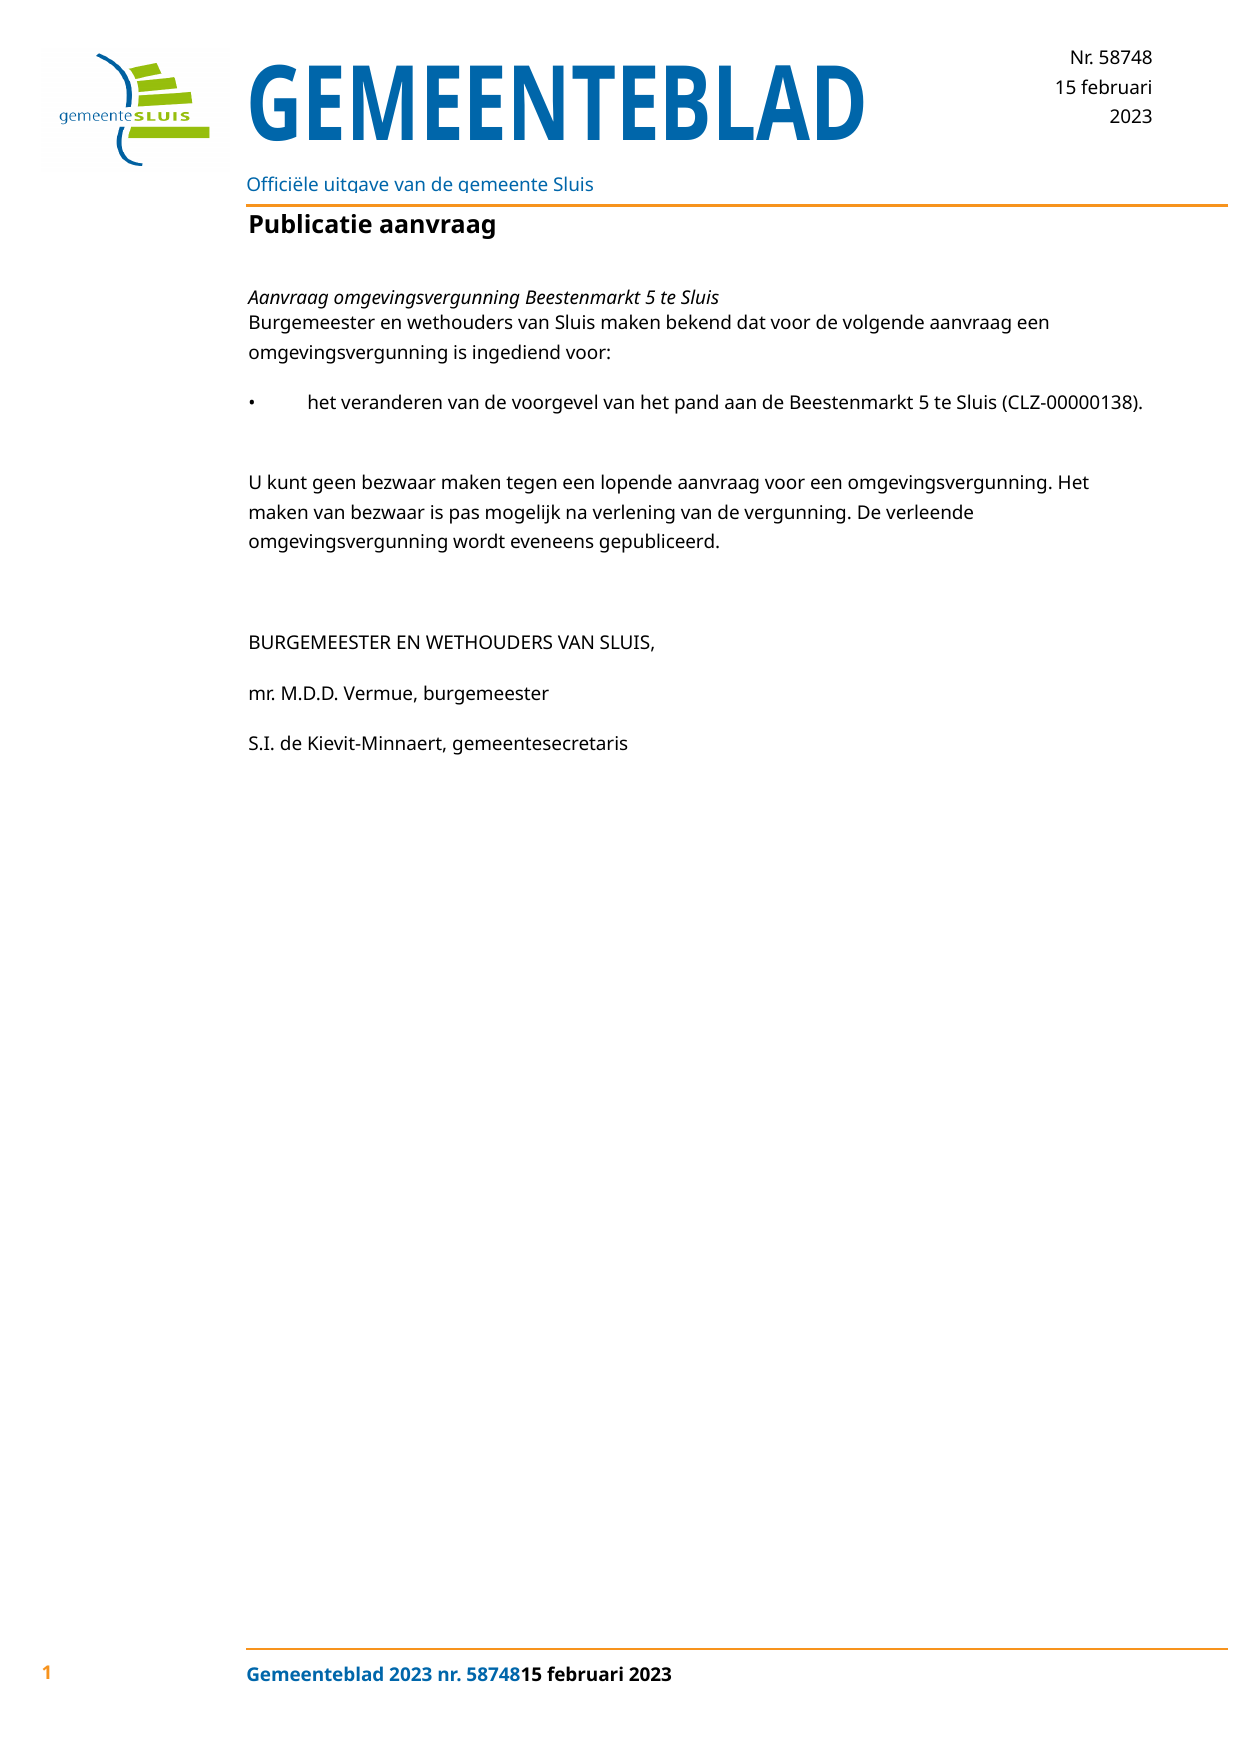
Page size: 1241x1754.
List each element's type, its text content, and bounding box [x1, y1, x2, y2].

text Aanvraag omgevingsvergunning Beestenmarkt 5 te Sluis [248, 284, 1152, 309]
text Burgemeester en wethouders van Sluis maken bekend dat voor de volgende aanvraag een omgevingsvergunning is ingediend voor: [248, 309, 1152, 365]
picture [41, 47, 231, 172]
text S.I. de Kievit-Minnaert, gemeentesecretaris [248, 730, 1152, 756]
text BURGEMEESTER EN WETHOUDERS VAN SLUIS, [248, 629, 1152, 655]
text mr. M.D.D. Vermue, burgemeester [248, 680, 1152, 706]
text U kunt geen bezwaar maken tegen een lopende aanvraag voor een omgevingsvergunning. Het maken van bezwaar is pas mogelijk na verlening van de vergunning. De verleende omgevingsvergunning wordt eveneens gepubliceerd. [248, 469, 1152, 554]
list het veranderen van de voorgevel van het pand aan de Beestenmarkt 5 te Sluis (CLZ-00000138). [248, 389, 1152, 415]
text Publicatie aanvraag [248, 207, 1152, 241]
